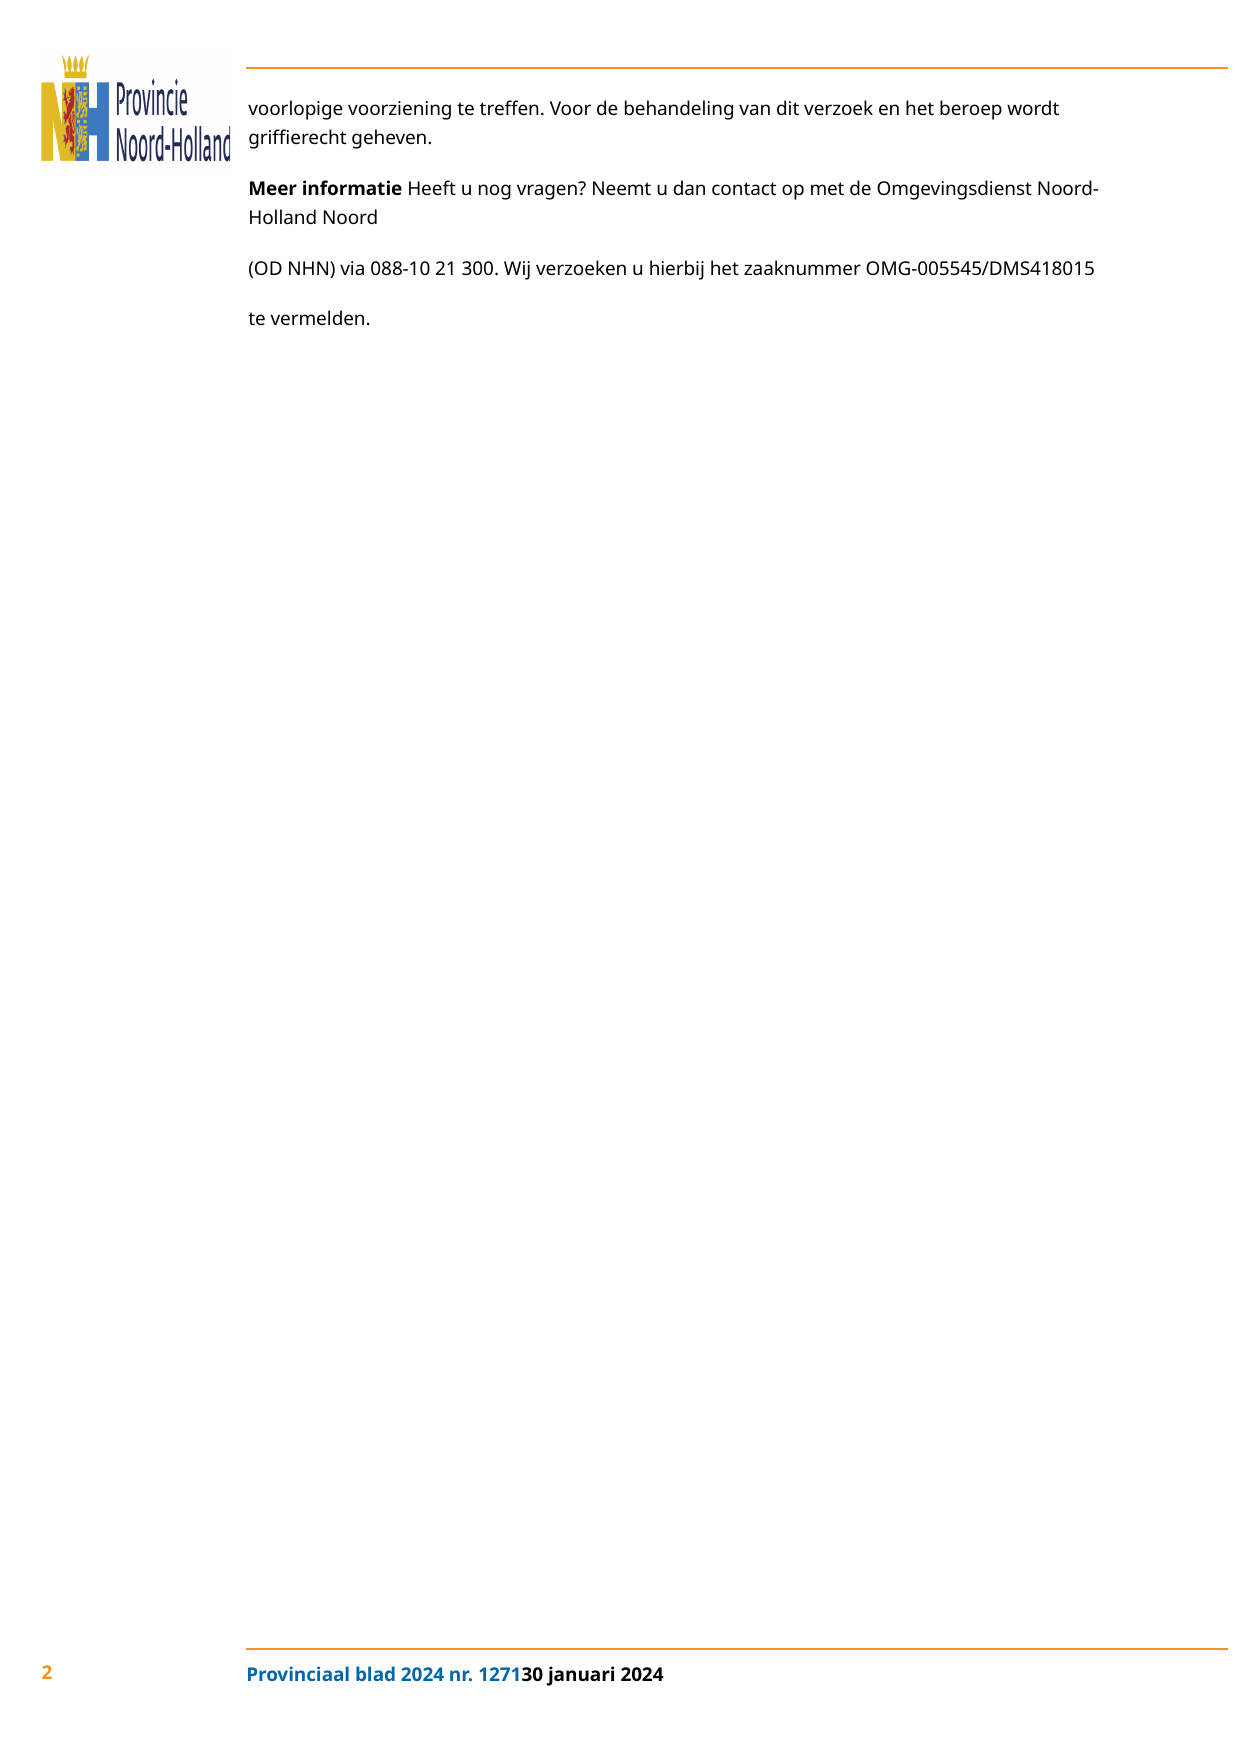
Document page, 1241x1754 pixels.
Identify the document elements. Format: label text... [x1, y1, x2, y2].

text te vermelden. [248, 305, 1152, 331]
picture [41, 47, 231, 172]
text voorlopige voorziening te treffen. Voor de behandeling van dit verzoek en het beroep wordt griffierecht geheven. [248, 95, 1152, 150]
text Meer informatie Heeft u nog vragen? Neemt u dan contact op met de Omgevingsdienst Noord-Holland Noord [248, 175, 1152, 230]
text (OD NHN) via 088-10 21 300. Wij verzoeken u hierbij het zaaknummer OMG-005545/DMS418015 [248, 255, 1152, 281]
